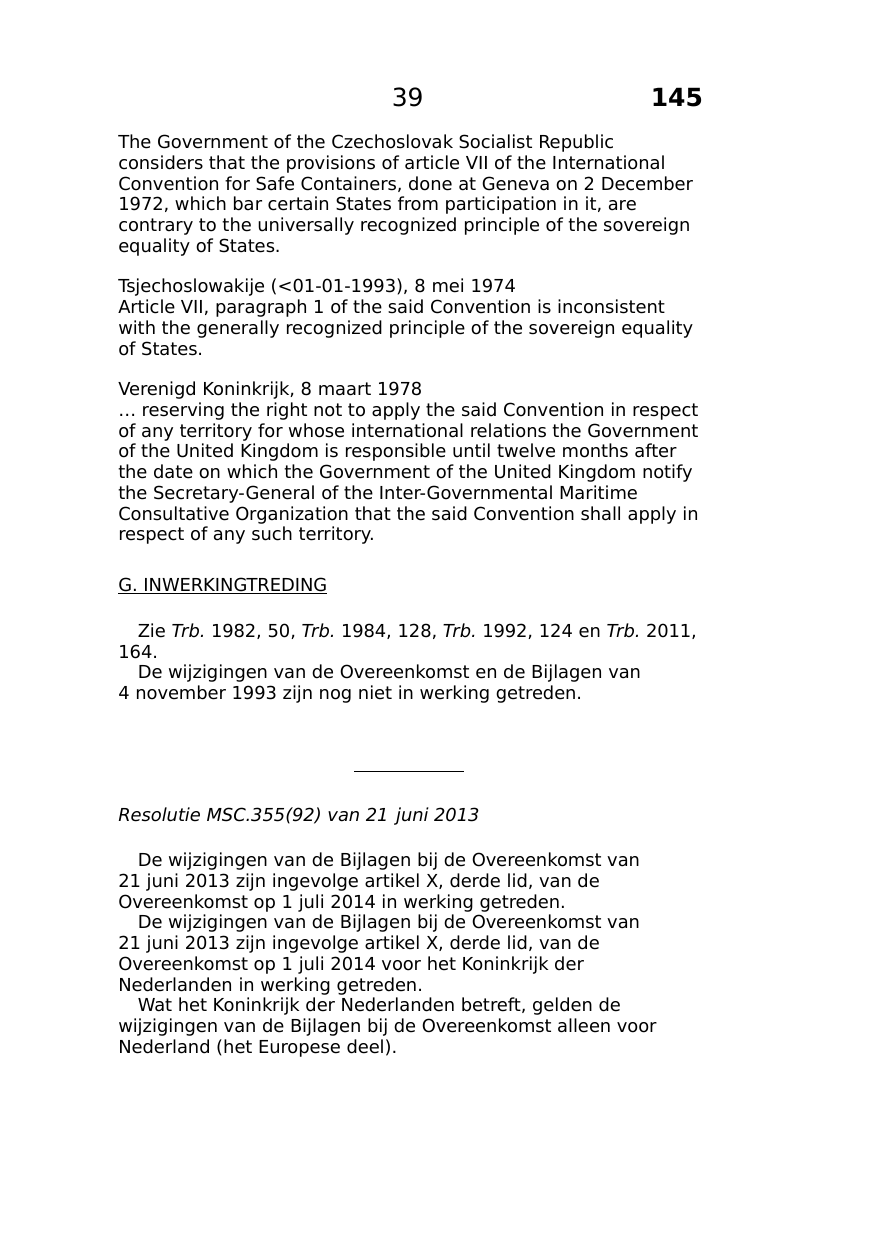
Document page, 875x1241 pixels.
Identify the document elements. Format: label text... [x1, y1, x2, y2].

text Wat het Koninkrijk der Nederlanden betreft, gelden de wijzigingen van de Bijlagen bij de Overeenkomst alleen voor Nederland (het Europese deel). [118, 995, 703, 1057]
text De wijzigingen van de Bijlagen bij de Overeenkomst van 21 juni 2013 zijn ingevolge artikel X, derde lid, van de Overeenkomst op 1 juli 2014 in werking getreden. [118, 850, 703, 912]
text Verenigd Koninkrijk, 8 maart 1978 [118, 379, 703, 400]
subtitle Resolutie MSC.355(92) van 21 juni 2013 [118, 804, 703, 825]
text The Government of the Czechoslovak Socialist Republic considers that the provisions of article VII of the International Convention for Safe Containers, done at Geneva on 2 December 1972, which bar certain States from participation in it, are contrary to the universally recognized principle of the sovereign equality of States. [118, 132, 703, 256]
text De wijzigingen van de Bijlagen bij de Overeenkomst van 21 juni 2013 zijn ingevolge artikel X, derde lid, van de Overeenkomst op 1 juli 2014 voor het Koninkrijk der Nederlanden in werking getreden. [118, 912, 703, 995]
text Tsjechoslowakije (<01-01-1993), 8 mei 1974 [118, 276, 703, 297]
subtitle G. INWERKINGTREDING [118, 575, 703, 596]
text … reserving the right not to apply the said Convention in respect of any territory for whose international relations the Government of the United Kingdom is responsible until twelve months after the date on which the Government of the United Kingdom notify the Secretary-General of the Inter-Governmental Maritime Consultative Organization that the said Convention shall apply in respect of any such territory. [118, 400, 703, 545]
text De wijzigingen van de Overeenkomst en de Bijlagen van 4 november 1993 zijn nog niet in werking getreden. [118, 662, 703, 704]
text Zie Trb. 1982, 50, Trb. 1984, 128, Trb. 1992, 124 en Trb. 2011, 164. [118, 621, 703, 662]
text Article VII, paragraph 1 of the said Convention is inconsistent with the generally recognized principle of the sovereign equality of States. [118, 297, 703, 359]
